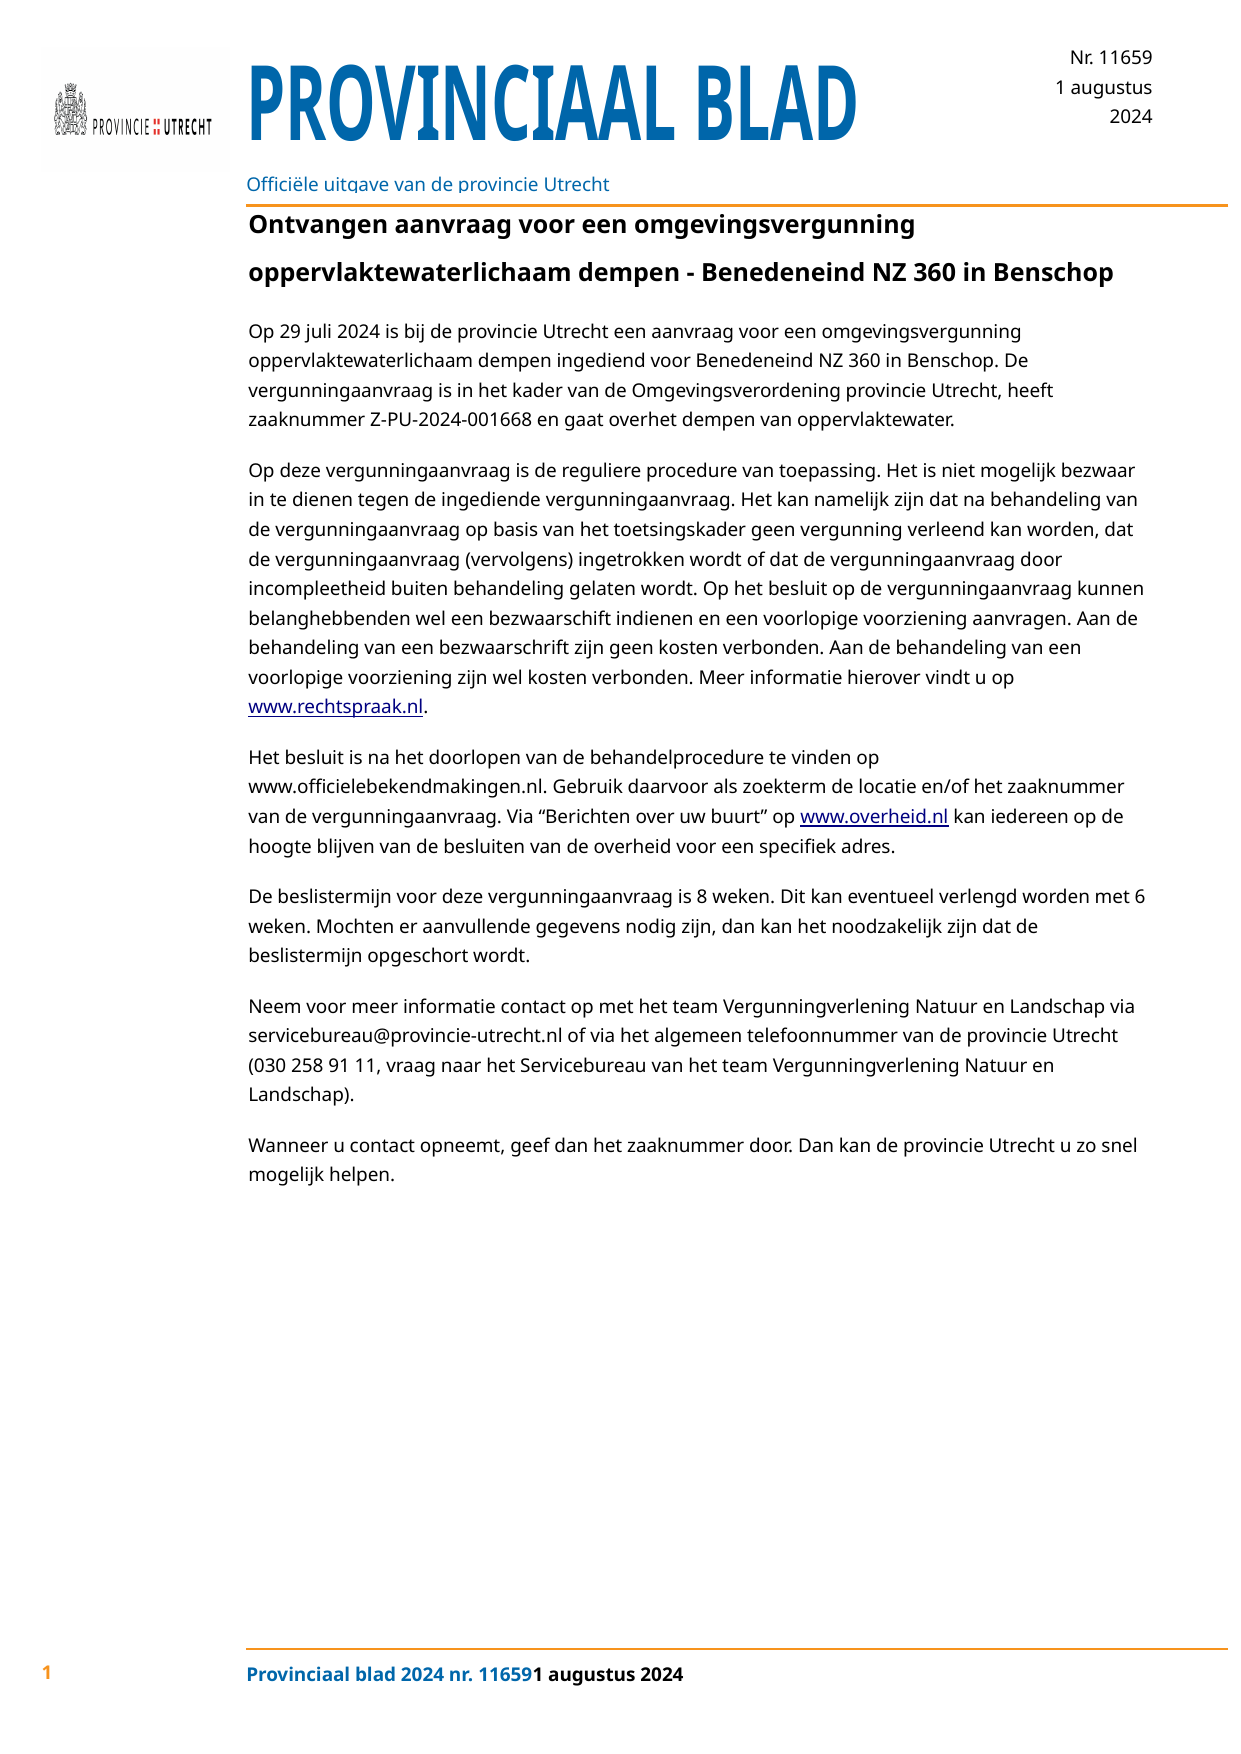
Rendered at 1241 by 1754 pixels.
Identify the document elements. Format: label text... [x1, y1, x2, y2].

text Op deze vergunningaanvraag is de reguliere procedure van toepassing. Het is niet mogelijk bezwaar in te dienen tegen de ingediende vergunningaanvraag. Het kan namelijk zijn dat na behandeling van de vergunningaanvraag op basis van het toetsingskader geen vergunning verleend kan worden, dat de vergunningaanvraag (vervolgens) ingetrokken wordt of dat de vergunningaanvraag door incompleetheid buiten behandeling gelaten wordt. Op het besluit op de vergunningaanvraag kunnen belanghebbenden wel een bezwaarschift indienen en een voorlopige voorziening aanvragen. Aan de behandeling van een bezwaarschrift zijn geen kosten verbonden. Aan de behandeling van een voorlopige voorziening zijn wel kosten verbonden. Meer informatie hierover vindt u op www.rechtspraak.nl. [248, 457, 1152, 719]
text De beslistermijn voor deze vergunningaanvraag is 8 weken. Dit kan eventueel verlengd worden met 6 weken. Mochten er aanvullende gegevens nodig zijn, dan kan het noodzakelijk zijn dat de beslistermijn opgeschort wordt. [248, 883, 1152, 968]
picture [41, 47, 231, 172]
text Wanneer u contact opneemt, geef dan het zaaknummer door. Dan kan de provincie Utrecht u zo snel mogelijk helpen. [248, 1132, 1152, 1187]
text Neem voor meer informatie contact op met het team Vergunningverlening Natuur en Landschap via servicebureau@provincie-utrecht.nl of via het algemeen telefoonnummer van de provincie Utrecht (030 258 91 11, vraag naar het Servicebureau van het team Vergunningverlening Natuur en Landschap). [248, 993, 1152, 1107]
text Ontvangen aanvraag voor een omgevingsvergunning oppervlaktewaterlichaam dempen - Benedeneind NZ 360 in Benschop [248, 207, 1152, 288]
text Het besluit is na het doorlopen van de behandelprocedure te vinden op www.officielebekendmakingen.nl. Gebruik daarvoor als zoekterm de locatie en/of het zaaknummer van de vergunningaanvraag. Via “Berichten over uw buurt” op www.overheid.nl kan iedereen op de hoogte blijven van de besluiten van de overheid voor een specifiek adres. [248, 744, 1152, 859]
text Op 29 juli 2024 is bij de provincie Utrecht een aanvraag voor een omgevingsvergunning oppervlaktewaterlichaam dempen ingediend voor Benedeneind NZ 360 in Benschop. De vergunningaanvraag is in het kader van de Omgevingsverordening provincie Utrecht, heeft zaaknummer Z-PU-2024-001668 en gaat overhet dempen van oppervlaktewater. [248, 318, 1152, 432]
